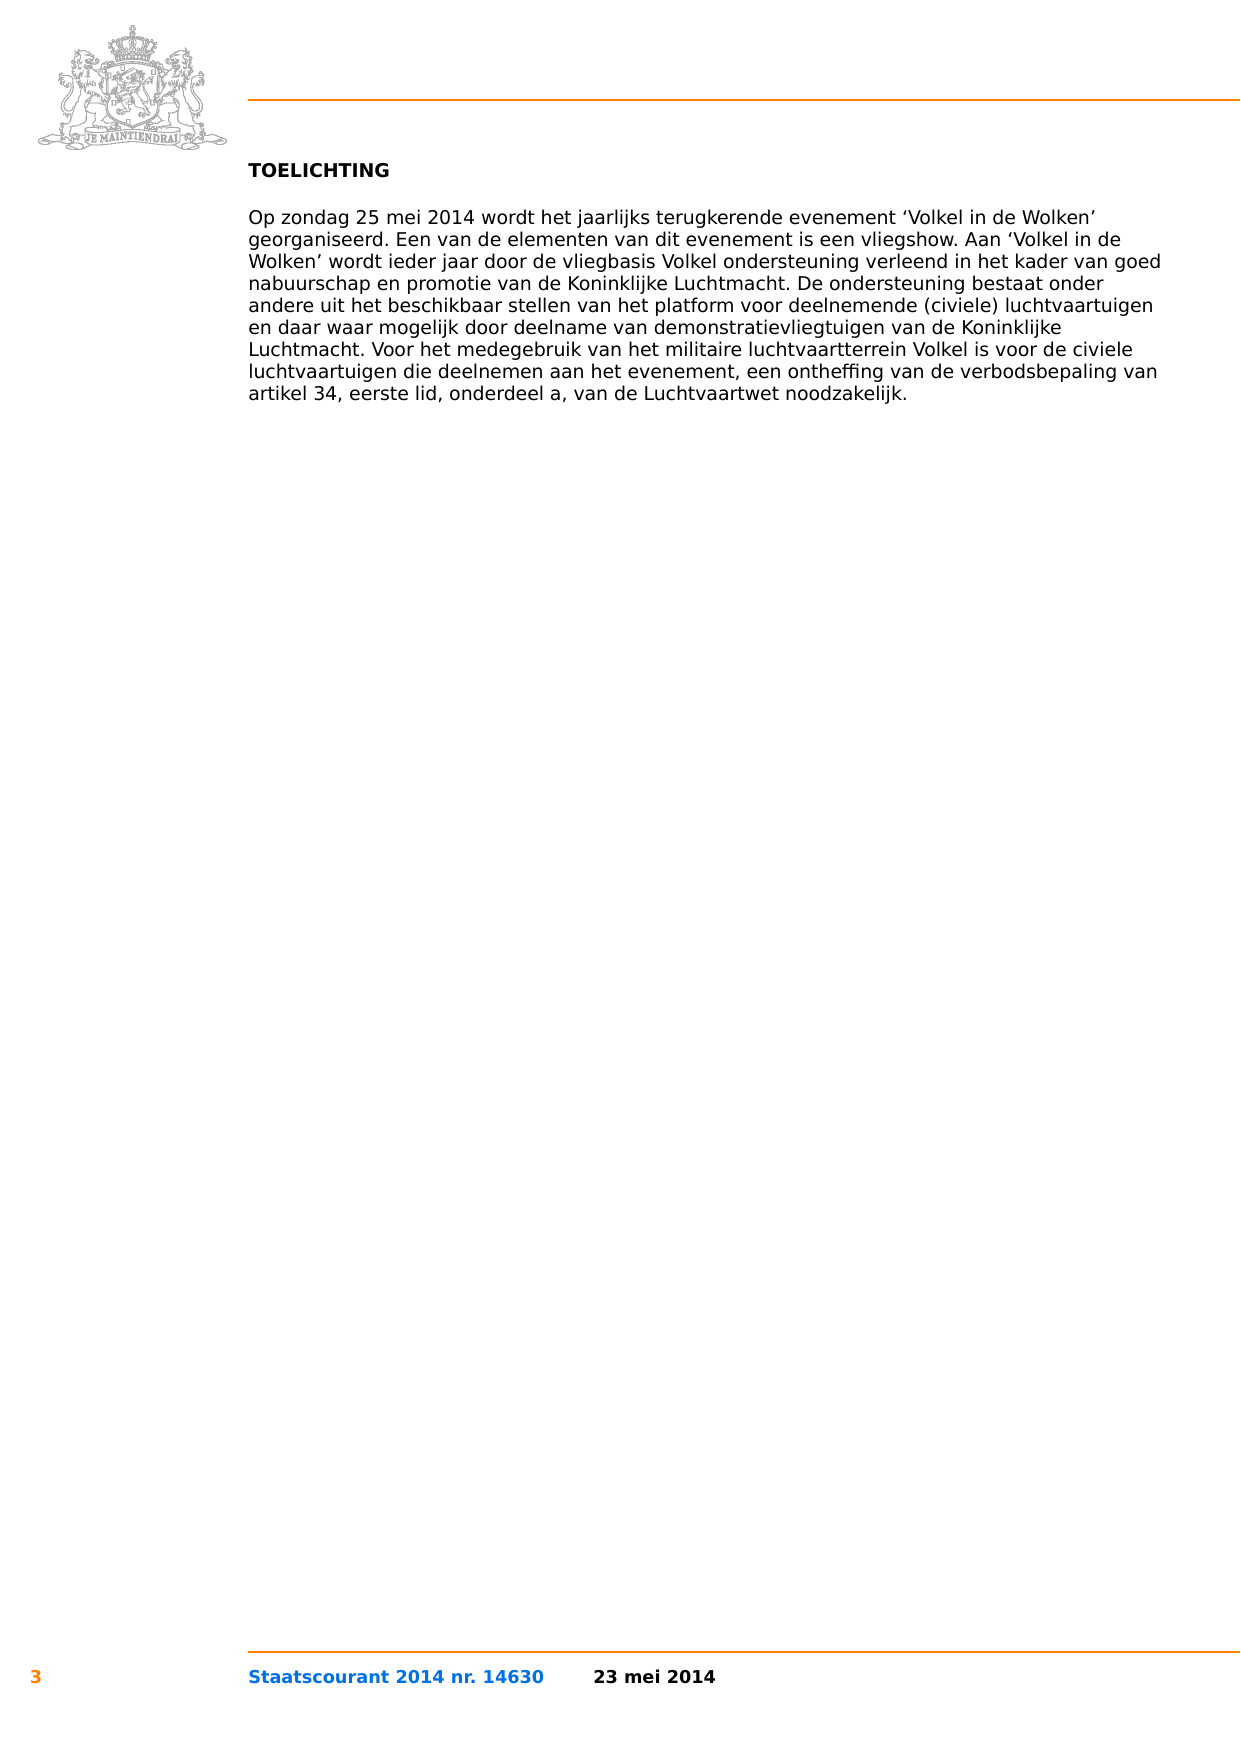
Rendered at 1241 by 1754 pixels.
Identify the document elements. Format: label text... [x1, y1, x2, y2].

subtitle TOELICHTING [248, 160, 1163, 182]
picture [38, 25, 227, 150]
text Op zondag 25 mei 2014 wordt het jaarlijks terugkerende evenement ‘Volkel in de Wolken’ georganiseerd. Een van de elementen van dit evenement is een vliegshow. Aan ‘Volkel in de Wolken’ wordt ieder jaar door de vliegbasis Volkel ondersteuning verleend in het kader van goed nabuurschap en promotie van de Koninklijke Luchtmacht. De ondersteuning bestaat onder andere uit het beschikbaar stellen van het platform voor deelnemende (civiele) luchtvaartuigen en daar waar mogelijk door deelname van demonstratievliegtuigen van de Koninklijke Luchtmacht. Voor het medegebruik van het militaire luchtvaartterrein Volkel is voor de civiele luchtvaartuigen die deelnemen aan het evenement, een ontheffing van de verbodsbepaling van artikel 34, eerste lid, onderdeel a, van de Luchtvaartwet noodzakelijk. [248, 207, 1163, 405]
